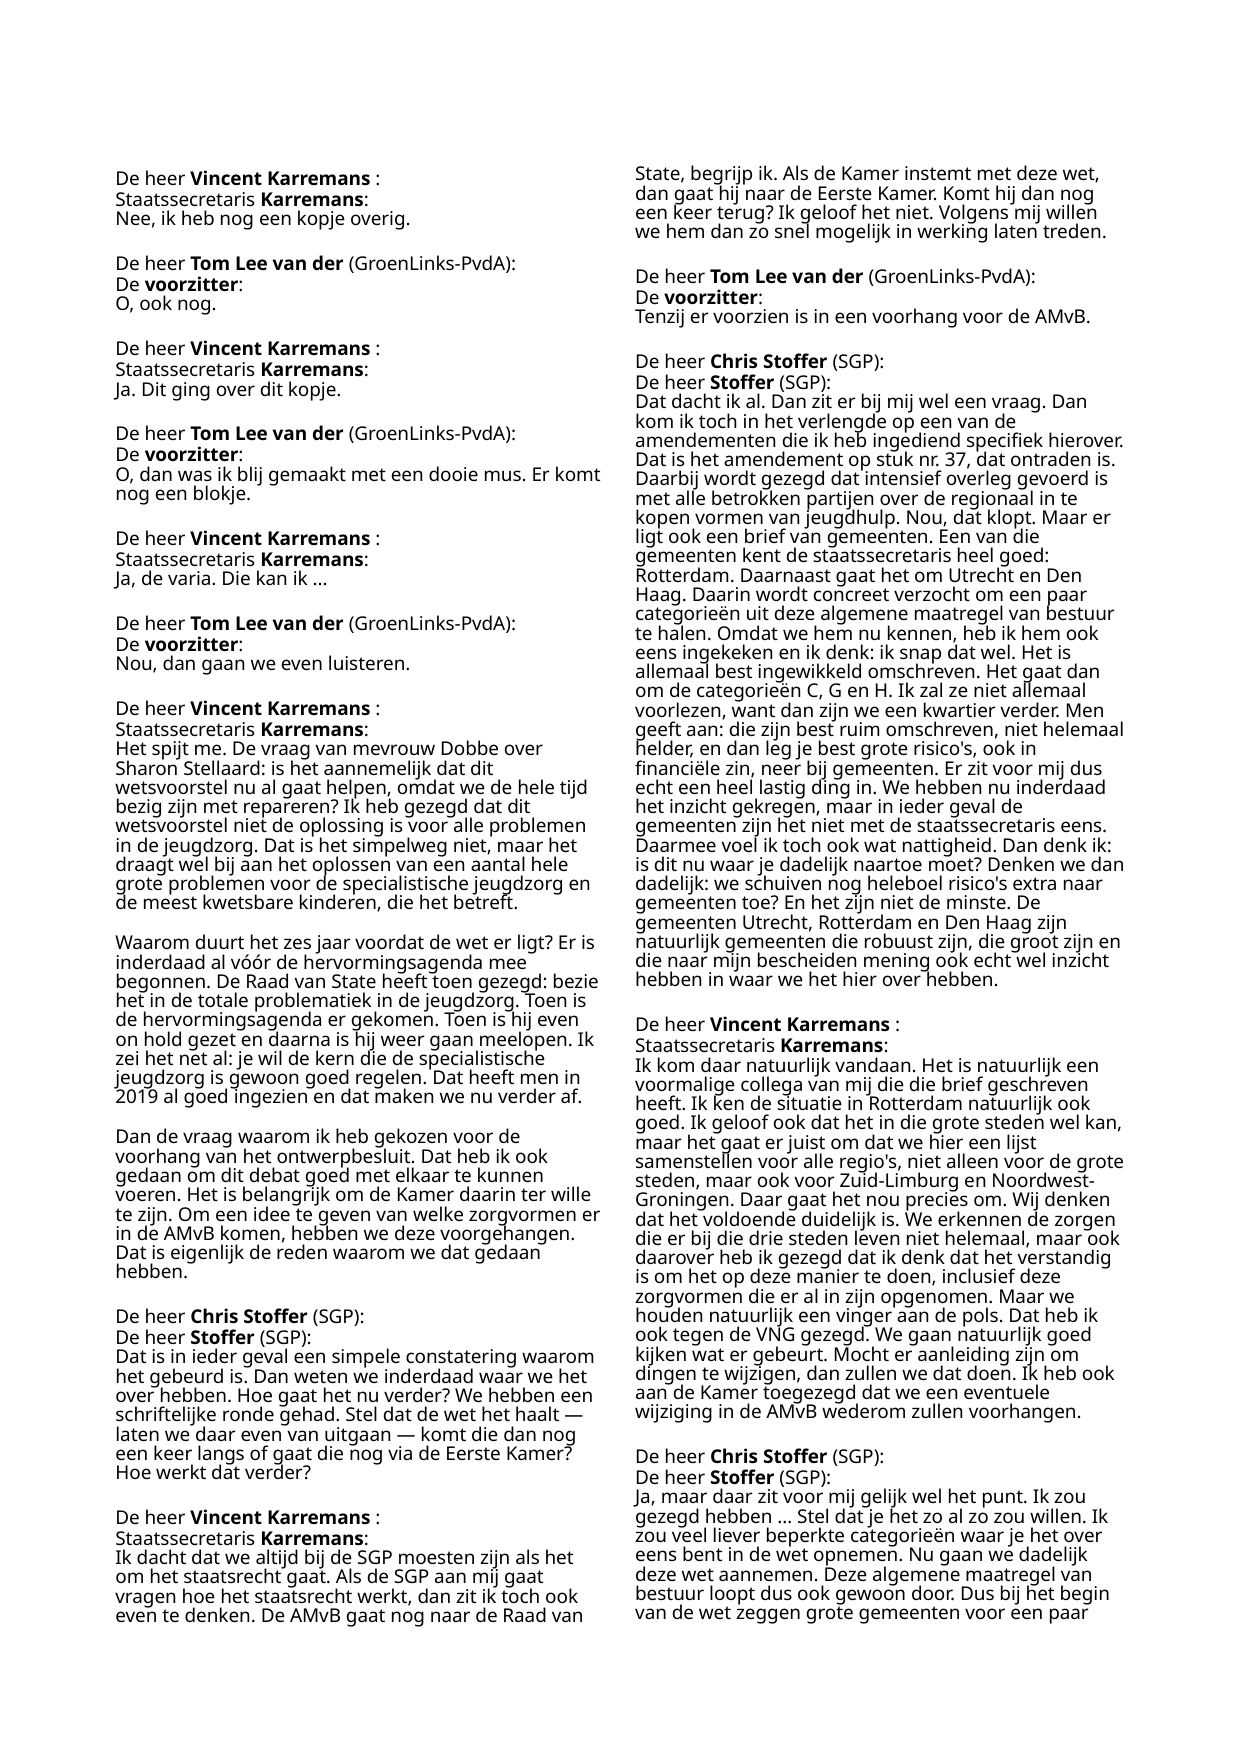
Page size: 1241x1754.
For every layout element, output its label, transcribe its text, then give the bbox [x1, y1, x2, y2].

text De heer Vincent Karremans : [115, 336, 605, 361]
text De heer Vincent Karremans : [115, 695, 605, 721]
text Ik dacht dat we altijd bij de SGP moesten zijn als het om het staatsrecht gaat. Als de SGP aan mij gaat vragen hoe het staatsrecht werkt, dan zit ik toch ook even te denken. De AMvB gaat nog naar de Raad van [115, 1549, 605, 1626]
text Waarom duurt het zes jaar voordat de wet er ligt? Er is inderdaad al vóór de hervormingsagenda mee begonnen. De Raad van State heeft toen gezegd: bezie het in de totale problematiek in de jeugdzorg. Toen is de hervormingsagenda er gekomen. Toen is hij even on hold gezet en daarna is hij weer gaan meelopen. Ik zei het net al: je wil de kern die de specialistische jeugdzorg is gewoon goed regelen. Dat heeft men in 2019 al goed ingezien en dat maken we nu verder af. [115, 934, 605, 1108]
text De heer Chris Stoffer (SGP): [635, 348, 1125, 374]
text Staatssecretaris Karremans: [115, 721, 605, 740]
text De heer Vincent Karremans : [115, 525, 605, 551]
text De voorzitter: [115, 276, 605, 295]
text Het spijt me. De vraag van mevrouw Dobbe over Sharon Stellaard: is het aannemelijk dat dit wetsvoorstel nu al gaat helpen, omdat we de hele tijd bezig zijn met repareren? Ik heb gezegd dat dit wetsvoorstel niet de oplossing is voor alle problemen in de jeugdzorg. Dat is het simpelweg niet, maar het draagt wel bij aan het oplossen van een aantal hele grote problemen voor de specialistische jeugdzorg en de meest kwetsbare kinderen, die het betreft. [115, 740, 605, 914]
text Tenzij er voorzien is in een voorhang voor de AMvB. [635, 308, 1125, 327]
text De heer Vincent Karremans : [115, 1504, 605, 1530]
text De voorzitter: [635, 289, 1125, 308]
text Dat is in ieder geval een simpele constatering waarom het gebeurd is. Dan weten we inderdaad waar we het over hebben. Hoe gaat het nu verder? We hebben een schriftelijke ronde gehad. Stel dat de wet het haalt — laten we daar even van uitgaan — komt die dan nog een keer langs of gaat die nog via de Eerste Kamer? Hoe werkt dat verder? [115, 1348, 605, 1483]
text De heer Stoffer (SGP): [115, 1329, 605, 1348]
text De voorzitter: [115, 636, 605, 655]
text Nee, ik heb nog een kopje overig. [115, 210, 605, 229]
text De heer Stoffer (SGP): [635, 374, 1125, 393]
text De heer Chris Stoffer (SGP): [635, 1443, 1125, 1469]
text De voorzitter: [115, 446, 605, 466]
text De heer Vincent Karremans : [635, 1012, 1125, 1037]
text De heer Tom Lee van der (GroenLinks-PvdA): [635, 263, 1125, 289]
text O, dan was ik blij gemaakt met een dooie mus. Er komt nog een blokje. [115, 466, 605, 504]
text De heer Stoffer (SGP): [635, 1469, 1125, 1488]
text State, begrijp ik. Als de Kamer instemt met deze wet, dan gaat hij naar de Eerste Kamer. Komt hij dan nog een keer terug? Ik geloof het niet. Volgens mij willen we hem dan zo snel mogelijk in werking laten treden. [635, 165, 1125, 242]
text De heer Chris Stoffer (SGP): [115, 1303, 605, 1329]
text Staatssecretaris Karremans: [635, 1037, 1125, 1057]
text De heer Vincent Karremans : [115, 165, 605, 191]
text Ja, maar daar zit voor mij gelijk wel het punt. Ik zou gezegd hebben … Stel dat je het zo al zo zou willen. Ik zou veel liever beperkte categorieën waar je het over eens bent in de wet opnemen. Nu gaan we dadelijk deze wet aannemen. Deze algemene maatregel van bestuur loopt dus ook gewoon door. Dus bij het begin van de wet zeggen grote gemeenten voor een paar [635, 1488, 1125, 1623]
text Staatssecretaris Karremans: [115, 191, 605, 210]
text Staatssecretaris Karremans: [115, 361, 605, 381]
text Ja. Dit ging over dit kopje. [115, 381, 605, 400]
text Dat dacht ik al. Dan zit er bij mij wel een vraag. Dan kom ik toch in het verlengde op een van de amendementen die ik heb ingediend specifiek hierover. Dat is het amendement op stuk nr. 37, dat ontraden is. Daarbij wordt gezegd dat intensief overleg gevoerd is met alle betrokken partijen over de regionaal in te kopen vormen van jeugdhulp. Nou, dat klopt. Maar er ligt ook een brief van gemeenten. Een van die gemeenten kent de staatssecretaris heel goed: Rotterdam. Daarnaast gaat het om Utrecht en Den Haag. Daarin wordt concreet verzocht om een paar categorieën uit deze algemene maatregel van bestuur te halen. Omdat we hem nu kennen, heb ik hem ook eens ingekeken en ik denk: ik snap dat wel. Het is allemaal best ingewikkeld omschreven. Het gaat dan om de categorieën C, G en H. Ik zal ze niet allemaal voorlezen, want dan zijn we een kwartier verder. Men geeft aan: die zijn best ruim omschreven, niet helemaal helder, en dan leg je best grote risico's, ook in financiële zin, neer bij gemeenten. Er zit voor mij dus echt een heel lastig ding in. We hebben nu inderdaad het inzicht gekregen, maar in ieder geval de gemeenten zijn het niet met de staatssecretaris eens. Daarmee voel ik toch ook wat nattigheid. Dan denk ik: is dit nu waar je dadelijk naartoe moet? Denken we dan dadelijk: we schuiven nog heleboel risico's extra naar gemeenten toe? En het zijn niet de minste. De gemeenten Utrecht, Rotterdam en Den Haag zijn natuurlijk gemeenten die robuust zijn, die groot zijn en die naar mijn bescheiden mening ook echt wel inzicht hebben in waar we het hier over hebben. [635, 393, 1125, 991]
text De heer Tom Lee van der (GroenLinks-PvdA): [115, 610, 605, 636]
text De heer Tom Lee van der (GroenLinks-PvdA): [115, 250, 605, 276]
text Dan de vraag waarom ik heb gekozen voor de voorhang van het ontwerpbesluit. Dat heb ik ook gedaan om dit debat goed met elkaar te kunnen voeren. Het is belangrijk om de Kamer daarin ter wille te zijn. Om een idee te geven van welke zorgvormen er in de AMvB komen, hebben we deze voorgehangen. Dat is eigenlijk de reden waarom we dat gedaan hebben. [115, 1128, 605, 1283]
text O, ook nog. [115, 295, 605, 315]
text Staatssecretaris Karremans: [115, 1530, 605, 1549]
text Ja, de varia. Die kan ik … [115, 570, 605, 589]
text De heer Tom Lee van der (GroenLinks-PvdA): [115, 421, 605, 446]
text Nou, dan gaan we even luisteren. [115, 655, 605, 674]
text Staatssecretaris Karremans: [115, 551, 605, 570]
text Ik kom daar natuurlijk vandaan. Het is natuurlijk een voormalige collega van mij die die brief geschreven heeft. Ik ken de situatie in Rotterdam natuurlijk ook goed. Ik geloof ook dat het in die grote steden wel kan, maar het gaat er juist om dat we hier een lijst samenstellen voor alle regio's, niet alleen voor de grote steden, maar ook voor Zuid-Limburg en Noordwest-Groningen. Daar gaat het nou precies om. Wij denken dat het voldoende duidelijk is. We erkennen de zorgen die er bij die drie steden leven niet helemaal, maar ook daarover heb ik gezegd dat ik denk dat het verstandig is om het op deze manier te doen, inclusief deze zorgvormen die er al in zijn opgenomen. Maar we houden natuurlijk een vinger aan de pols. Dat heb ik ook tegen de VNG gezegd. We gaan natuurlijk goed kijken wat er gebeurt. Mocht er aanleiding zijn om dingen te wijzigen, dan zullen we dat doen. Ik heb ook aan de Kamer toegezegd dat we een eventuele wijziging in de AMvB wederom zullen voorhangen. [635, 1057, 1125, 1423]
